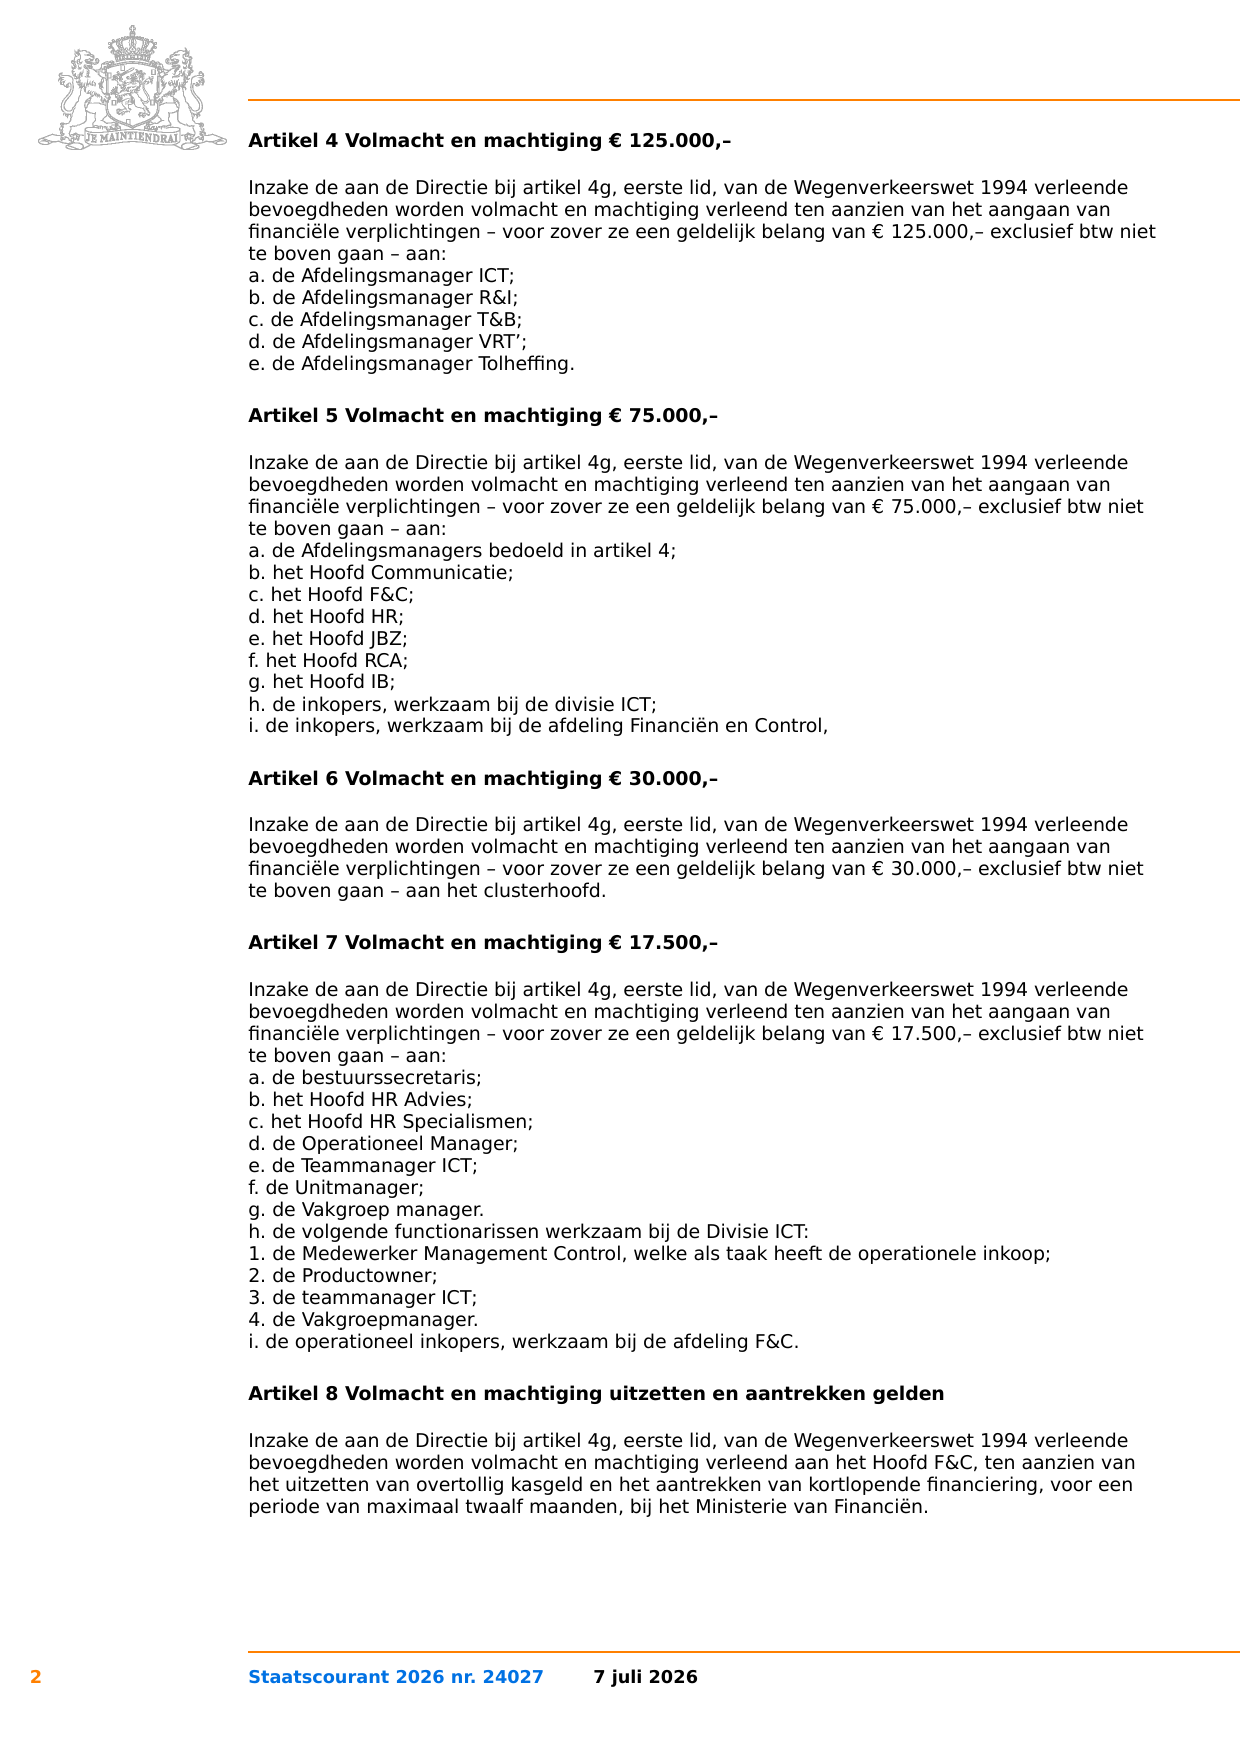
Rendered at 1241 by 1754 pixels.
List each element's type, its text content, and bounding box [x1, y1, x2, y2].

text e. de Afdelingsmanager Tolheffing. [248, 353, 1163, 375]
text i. de operationeel inkopers, werkzaam bij de afdeling F&C. [248, 1331, 1163, 1353]
text f. de Unitmanager; [248, 1177, 1163, 1199]
subtitle Artikel 7 Volmacht en machtiging € 17.500,– [248, 932, 1163, 954]
text 3. de teammanager ICT; [248, 1287, 1163, 1309]
text i. de inkopers, werkzaam bij de afdeling Financiën en Control, [248, 715, 1163, 737]
text d. de Operationeel Manager; [248, 1133, 1163, 1155]
text c. het Hoofd HR Specialismen; [248, 1111, 1163, 1133]
text g. de Vakgroep manager. [248, 1199, 1163, 1221]
text b. het Hoofd Communicatie; [248, 562, 1163, 583]
text h. de inkopers, werkzaam bij de divisie ICT; [248, 693, 1163, 715]
subtitle Artikel 6 Volmacht en machtiging € 30.000,– [248, 767, 1163, 789]
text e. het Hoofd JBZ; [248, 627, 1163, 649]
text e. de Teammanager ICT; [248, 1155, 1163, 1177]
text d. het Hoofd HR; [248, 606, 1163, 627]
text a. de Afdelingsmanagers bedoeld in artikel 4; [248, 539, 1163, 562]
text b. de Afdelingsmanager R&I; [248, 287, 1163, 309]
text h. de volgende functionarissen werkzaam bij de Divisie ICT: [248, 1221, 1163, 1243]
subtitle Artikel 4 Volmacht en machtiging € 125.000,– [248, 130, 1163, 152]
text d. de Afdelingsmanager VRT’; [248, 331, 1163, 353]
text Inzake de aan de Directie bij artikel 4g, eerste lid, van de Wegenverkeerswet 1994 verleende bevoegdheden worden volmacht en machtiging verleend ten aanzien van het aangaan van financiële verplichtingen – voor zover ze een geldelijk belang van € 17.500,– exclusief btw niet te boven gaan – aan: [248, 979, 1163, 1067]
text f. het Hoofd RCA; [248, 649, 1163, 671]
text Inzake de aan de Directie bij artikel 4g, eerste lid, van de Wegenverkeerswet 1994 verleende bevoegdheden worden volmacht en machtiging verleend ten aanzien van het aangaan van financiële verplichtingen – voor zover ze een geldelijk belang van € 75.000,– exclusief btw niet te boven gaan – aan: [248, 452, 1163, 539]
text Inzake de aan de Directie bij artikel 4g, eerste lid, van de Wegenverkeerswet 1994 verleende bevoegdheden worden volmacht en machtiging verleend ten aanzien van het aangaan van financiële verplichtingen – voor zover ze een geldelijk belang van € 125.000,– exclusief btw niet te boven gaan – aan: [248, 177, 1163, 265]
text a. de bestuurssecretaris; [248, 1067, 1163, 1089]
text Inzake de aan de Directie bij artikel 4g, eerste lid, van de Wegenverkeerswet 1994 verleende bevoegdheden worden volmacht en machtiging verleend ten aanzien van het aangaan van financiële verplichtingen – voor zover ze een geldelijk belang van € 30.000,– exclusief btw niet te boven gaan – aan het clusterhoofd. [248, 814, 1163, 902]
text c. het Hoofd F&C; [248, 583, 1163, 606]
text 4. de Vakgroepmanager. [248, 1309, 1163, 1331]
text a. de Afdelingsmanager ICT; [248, 265, 1163, 287]
text 1. de Medewerker Management Control, welke als taak heeft de operationele inkoop; [248, 1243, 1163, 1265]
text Inzake de aan de Directie bij artikel 4g, eerste lid, van de Wegenverkeerswet 1994 verleende bevoegdheden worden volmacht en machtiging verleend aan het Hoofd F&C, ten aanzien van het uitzetten van overtollig kasgeld en het aantrekken van kortlopende financiering, voor een periode van maximaal twaalf maanden, bij het Ministerie van Financiën. [248, 1430, 1163, 1518]
text g. het Hoofd IB; [248, 671, 1163, 693]
picture [38, 25, 227, 150]
subtitle Artikel 5 Volmacht en machtiging € 75.000,– [248, 405, 1163, 427]
text 2. de Productowner; [248, 1265, 1163, 1287]
text c. de Afdelingsmanager T&B; [248, 309, 1163, 331]
subtitle Artikel 8 Volmacht en machtiging uitzetten en aantrekken gelden [248, 1383, 1163, 1405]
text b. het Hoofd HR Advies; [248, 1089, 1163, 1111]
